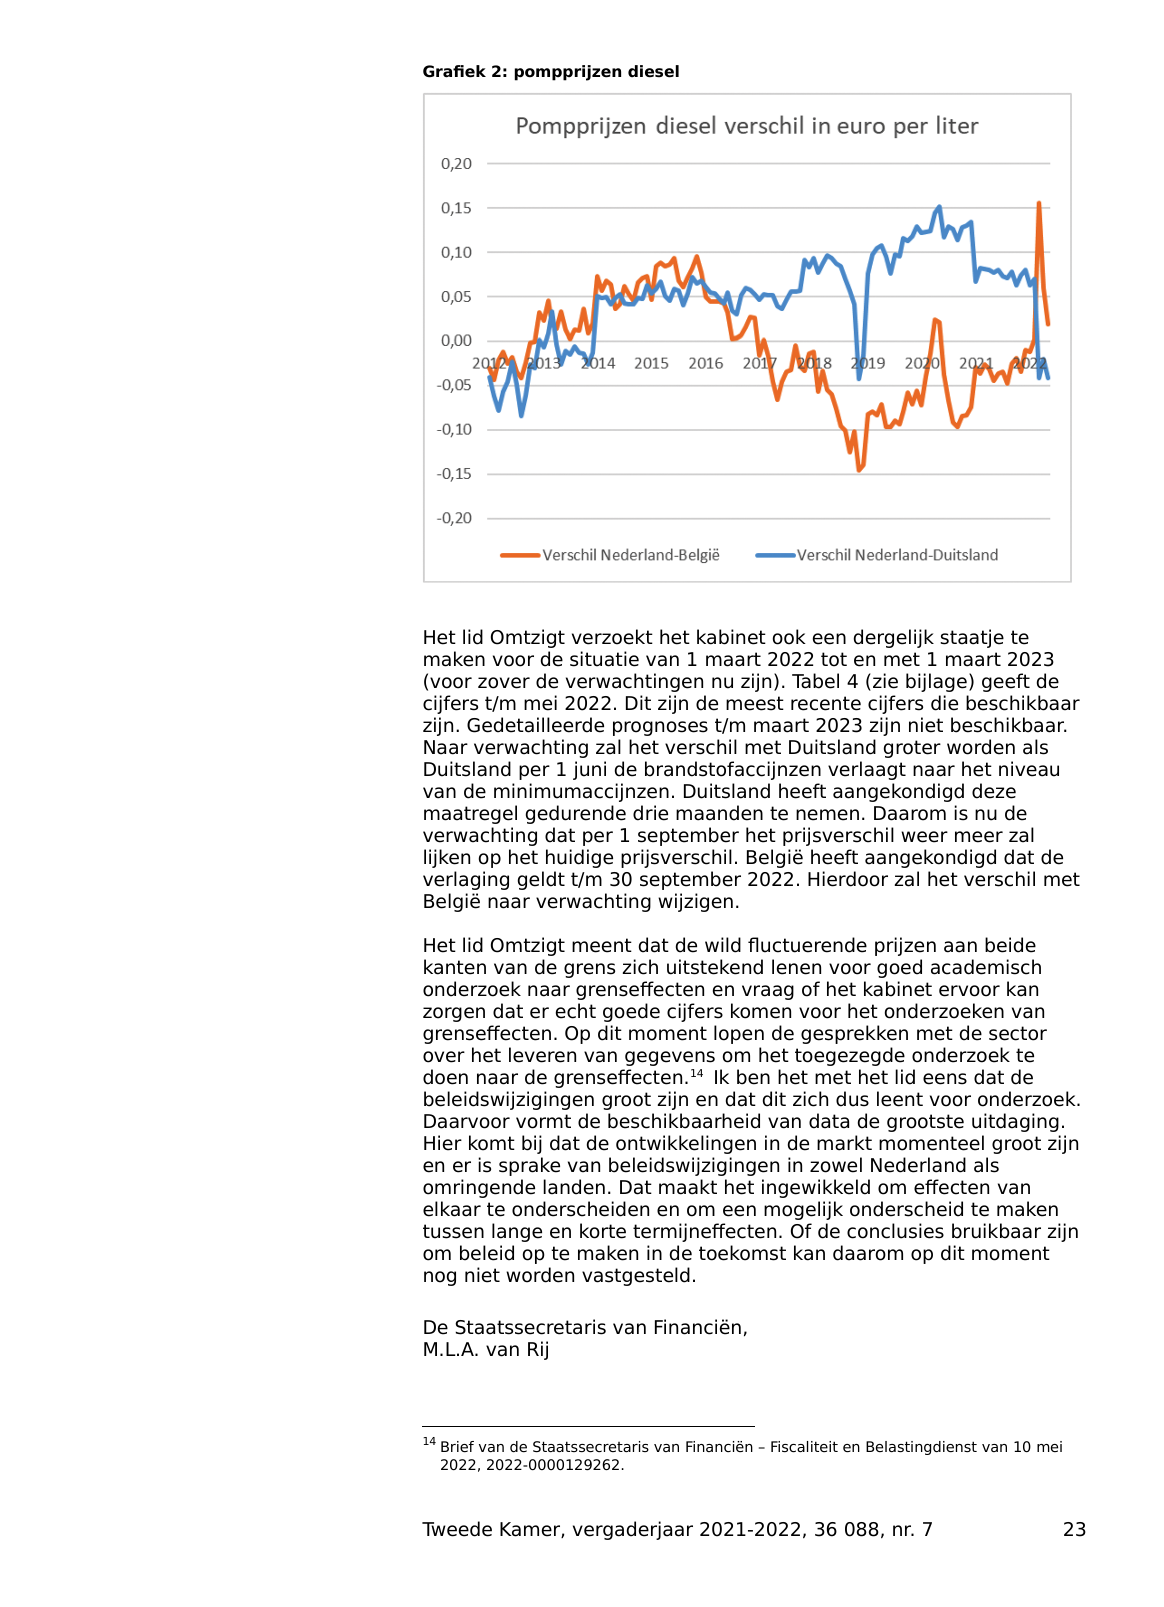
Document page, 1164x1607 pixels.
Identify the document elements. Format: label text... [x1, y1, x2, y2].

text Het lid Omtzigt verzoekt het kabinet ook een dergelijk staatje te maken voor de situatie van 1 maart 2022 tot en met 1 maart 2023 (voor zover de verwachtingen nu zijn). Tabel 4 (zie bijlage) geeft de cijfers t/m mei 2022. Dit zijn de meest recente cijfers die beschikbaar zijn. Gedetailleerde prognoses t/m maart 2023 zijn niet beschikbaar. Naar verwachting zal het verschil met Duitsland groter worden als Duitsland per 1 juni de brandstofaccijnzen verlaagt naar het niveau van de minimumaccijnzen. Duitsland heeft aangekondigd deze maatregel gedurende drie maanden te nemen. Daarom is nu de verwachting dat per 1 september het prijsverschil weer meer zal lijken op het huidige prijsverschil. België heeft aangekondigd dat de verlaging geldt t/m 30 september 2022. Hierdoor zal het verschil met België naar verwachting wijzigen. [422, 627, 1087, 913]
text De Staatssecretaris van Financiën, M.L.A. van Rij [422, 1317, 1087, 1361]
text Brief van de Staatssecretaris van Financiën – Fiscaliteit en Belastingdienst van 10 mei 2022, 2022-0000129262. [422, 1435, 1087, 1474]
text Het lid Omtzigt meent dat de wild fluctuerende prijzen aan beide kanten van de grens zich uitstekend lenen voor goed academisch onderzoek naar grenseffecten en vraag of het kabinet ervoor kan zorgen dat er echt goede cijfers komen voor het onderzoeken van grenseffecten. Op dit moment lopen de gesprekken met de sector over het leveren van gegevens om het toegezegde onderzoek te doen naar de grenseffecten. Ik ben het met het lid eens dat de beleidswijzigingen groot zijn en dat dit zich dus leent voor onderzoek. Daarvoor vormt de beschikbaarheid van data de grootste uitdaging. Hier komt bij dat de ontwikkelingen in de markt momenteel groot zijn en er is sprake van beleidswijzigingen in zowel Nederland als omringende landen. Dat maakt het ingewikkeld om effecten van elkaar te onderscheiden en om een mogelijk onderscheid te maken tussen lange en korte termijneffecten. Of de conclusies bruikbaar zijn om beleid op te maken in de toekomst kan daarom op dit moment nog niet worden vastgesteld. [422, 935, 1087, 1287]
text Grafiek 2: pompprijzen diesel [422, 63, 1072, 81]
picture [422, 92, 1072, 583]
